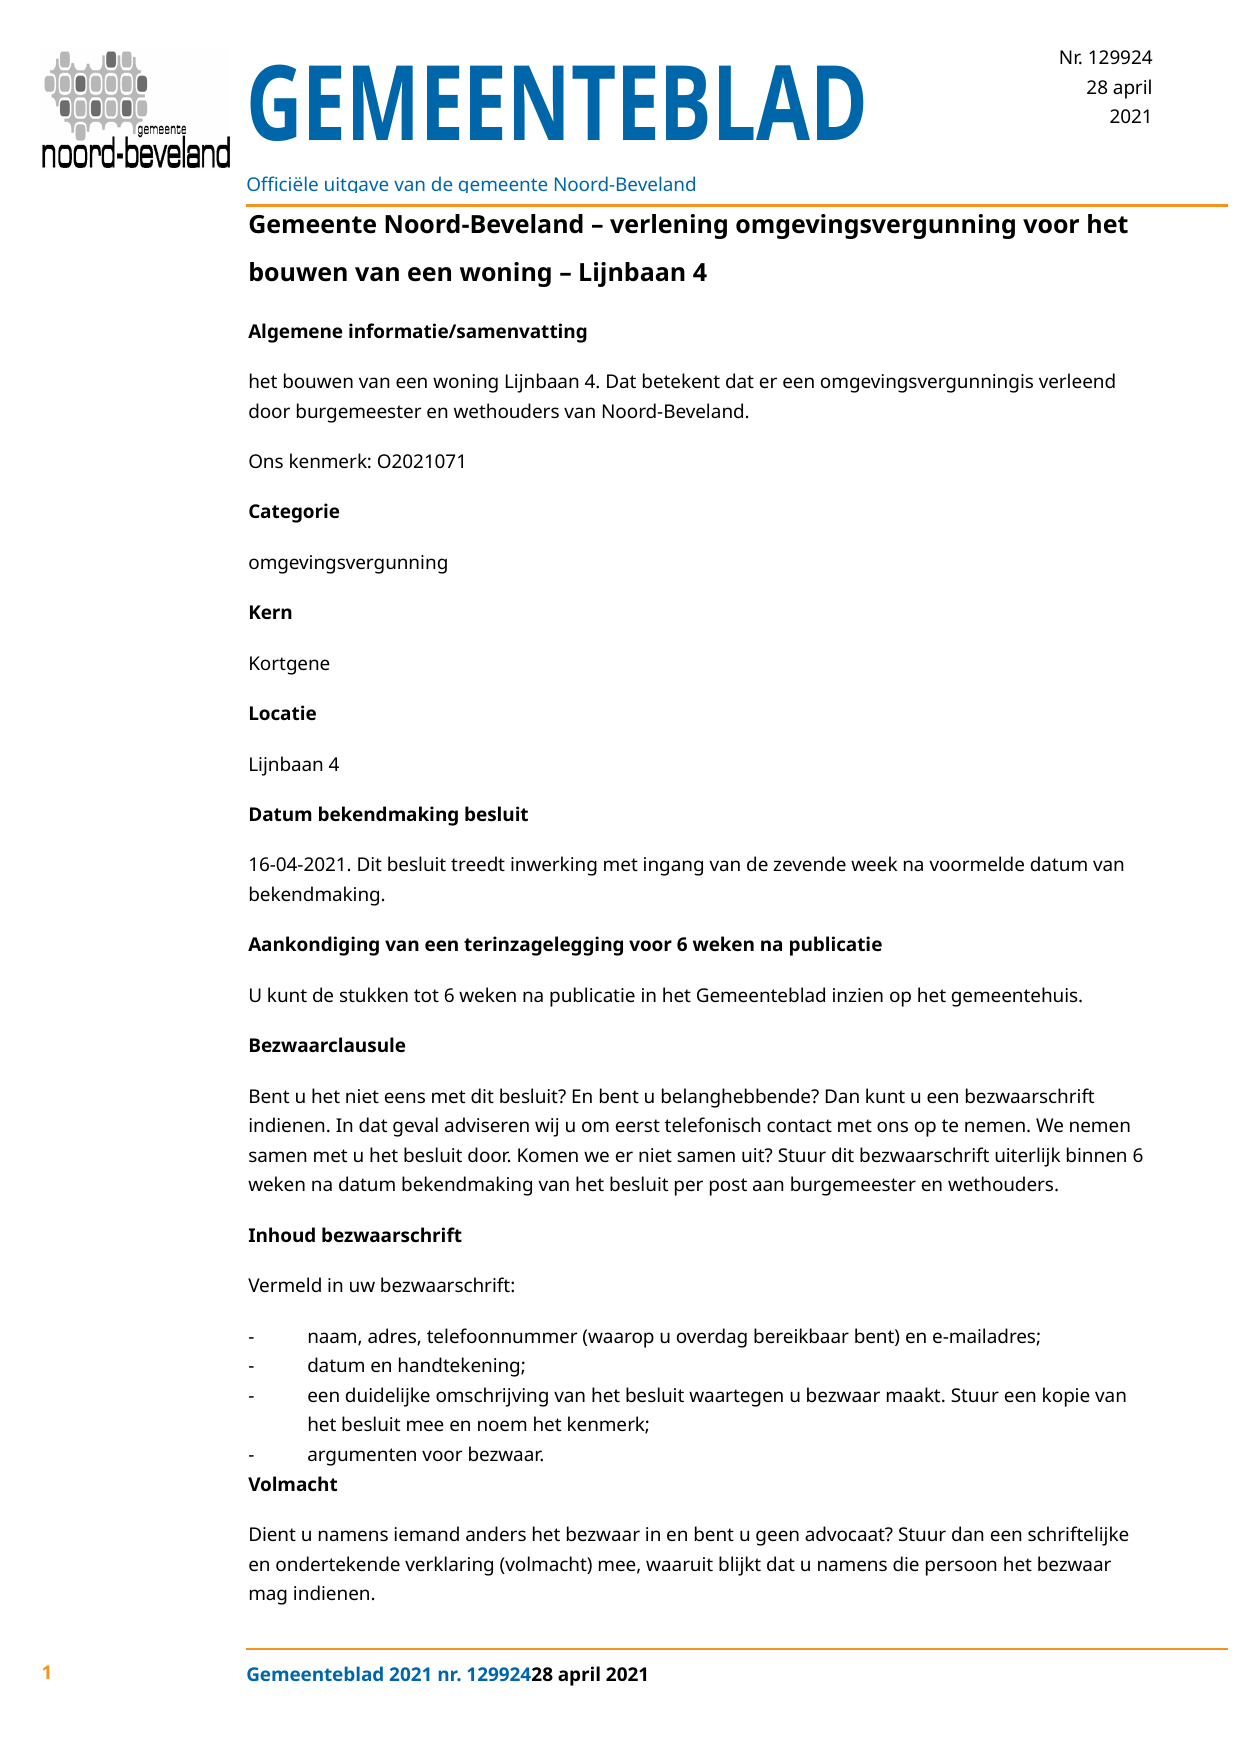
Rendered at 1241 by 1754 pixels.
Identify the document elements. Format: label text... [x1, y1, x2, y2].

text omgevingsvergunning [248, 549, 1152, 575]
text Kern [248, 599, 1152, 625]
text U kunt de stukken tot 6 weken na publicatie in het Gemeenteblad inzien op het gemeentehuis. [248, 982, 1152, 1008]
text Dient u namens iemand anders het bezwaar in en bent u geen advocaat? Stuur dan een schriftelijke en ondertekende verklaring (volmacht) mee, waaruit blijkt dat u namens die persoon het bezwaar mag indienen. [248, 1521, 1152, 1606]
list een duidelijke omschrijving van het besluit waartegen u bezwaar maakt. Stuur een kopie van het besluit mee en noem het kenmerk; [248, 1382, 1152, 1437]
picture [41, 47, 231, 172]
text Ons kenmerk: O2021071 [248, 448, 1152, 474]
text Gemeente Noord-Beveland – verlening omgevingsvergunning voor het bouwen van een woning – Lijnbaan 4 [248, 207, 1152, 288]
text Kortgene [248, 650, 1152, 676]
text Aankondiging van een terinzagelegging voor 6 weken na publicatie [248, 932, 1152, 957]
text Categorie [248, 499, 1152, 524]
text 16-04-2021. Dit besluit treedt inwerking met ingang van de zevende week na voormelde datum van bekendmaking. [248, 852, 1152, 907]
list naam, adres, telefoonnummer (waarop u overdag bereikbaar bent) en e-mailadres; [248, 1323, 1152, 1349]
text Volmacht [248, 1471, 1152, 1497]
list argumenten voor bezwaar. [248, 1441, 1152, 1467]
text het bouwen van een woning Lijnbaan 4. Dat betekent dat er een omgevingsvergunningis verleend door burgemeester en wethouders van Noord-Beveland. [248, 368, 1152, 424]
text Locatie [248, 700, 1152, 726]
text Bent u het niet eens met dit besluit? En bent u belanghebbende? Dan kunt u een bezwaarschrift indienen. In dat geval adviseren wij u om eerst telefonisch contact met ons op te nemen. We nemen samen met u het besluit door. Komen we er niet samen uit? Stuur dit bezwaarschrift uiterlijk binnen 6 weken na datum bekendmaking van het besluit per post aan burgemeester en wethouders. [248, 1083, 1152, 1197]
list datum en handtekening; [248, 1352, 1152, 1378]
text Bezwaarclausule [248, 1032, 1152, 1058]
text Inhoud bezwaarschrift [248, 1222, 1152, 1248]
text Datum bekendmaking besluit [248, 801, 1152, 827]
text Lijnbaan 4 [248, 751, 1152, 777]
text Vermeld in uw bezwaarschrift: [248, 1272, 1152, 1298]
text Algemene informatie/samenvatting [248, 318, 1152, 344]
